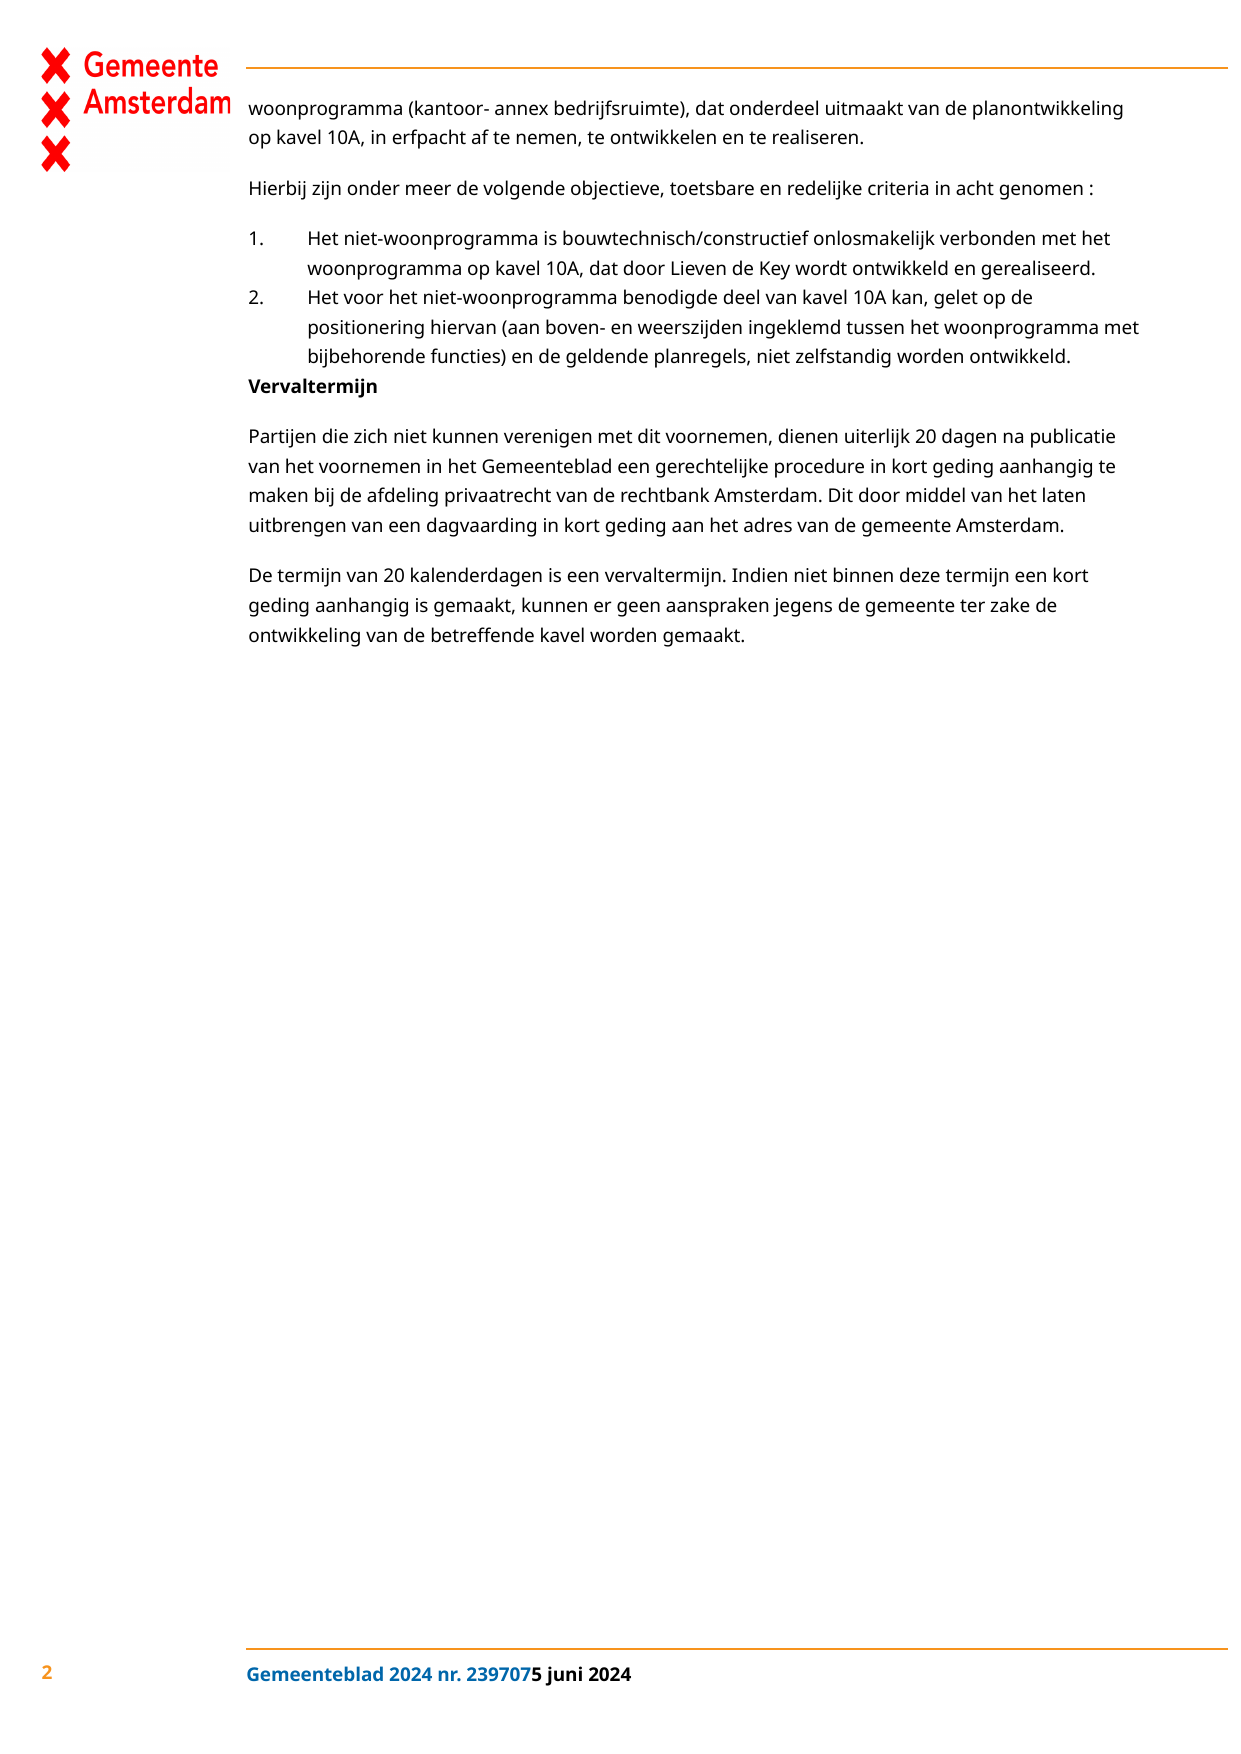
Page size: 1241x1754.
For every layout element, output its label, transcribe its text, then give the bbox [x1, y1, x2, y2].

list Het voor het niet-woonprogramma benodigde deel van kavel 10A kan, gelet op de positionering hiervan (aan boven- en weerszijden ingeklemd tussen het woonprogramma met bijbehorende functies) en de geldende planregels, niet zelfstandig worden ontwikkeld. [248, 284, 1152, 369]
text De termijn van 20 kalenderdagen is een vervaltermijn. Indien niet binnen deze termijn een kort geding aanhangig is gemaakt, kunnen er geen aanspraken jegens de gemeente ter zake de ontwikkeling van de betreffende kavel worden gemaakt. [248, 563, 1152, 648]
text Vervaltermijn [248, 373, 1152, 399]
text Partijen die zich niet kunnen verenigen met dit voornemen, dienen uiterlijk 20 dagen na publicatie van het voornemen in het Gemeenteblad een gerechtelijke procedure in kort geding aanhangig te maken bij de afdeling privaatrecht van de rechtbank Amsterdam. Dit door middel van het laten uitbrengen van een dagvaarding in kort geding aan het adres van de gemeente Amsterdam. [248, 423, 1152, 538]
text Hierbij zijn onder meer de volgende objectieve, toetsbare en redelijke criteria in acht genomen : [248, 175, 1152, 201]
picture [41, 47, 231, 172]
list Het niet-woonprogramma is bouwtechnisch/constructief onlosmakelijk verbonden met het woonprogramma op kavel 10A, dat door Lieven de Key wordt ontwikkeld en gerealiseerd. [248, 225, 1152, 281]
text woonprogramma (kantoor- annex bedrijfsruimte), dat onderdeel uitmaakt van de planontwikkeling op kavel 10A, in erfpacht af te nemen, te ontwikkelen en te realiseren. [248, 95, 1152, 150]
